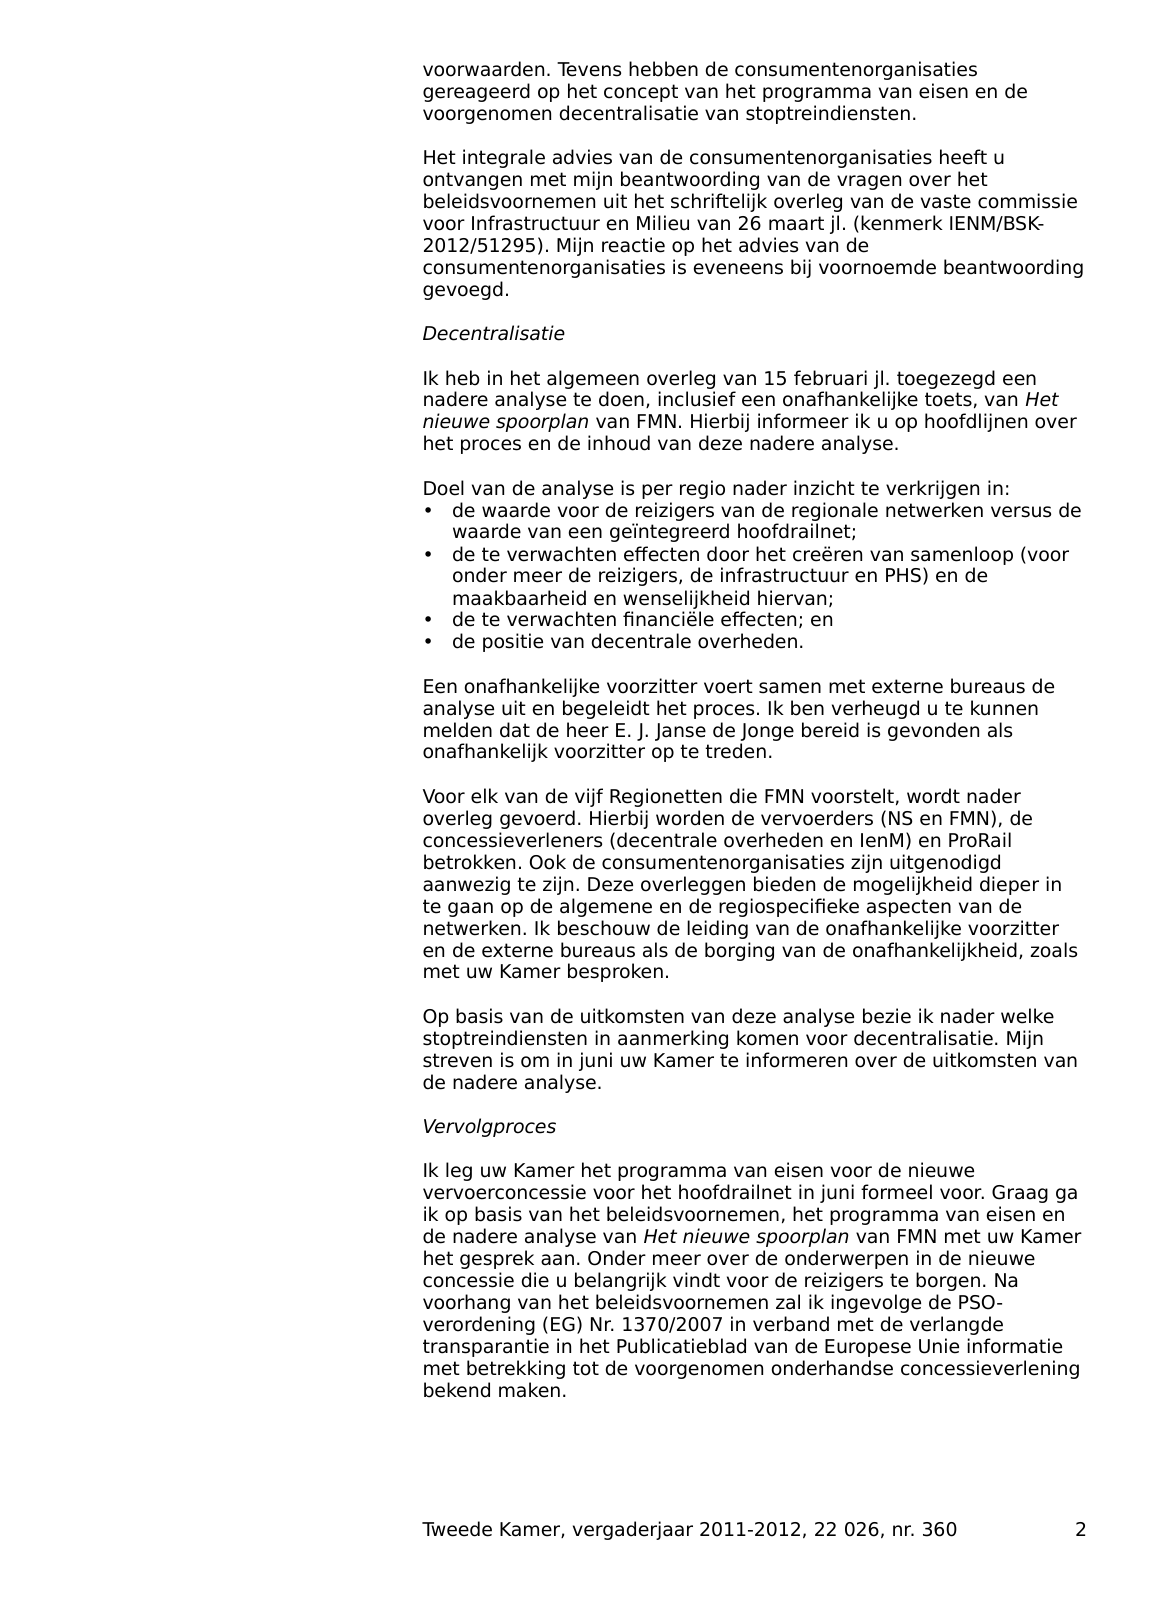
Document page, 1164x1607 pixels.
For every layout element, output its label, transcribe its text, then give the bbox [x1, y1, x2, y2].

text • de te verwachten effecten door het creëren van samenloop (voor onder meer de reizigers, de infrastructuur en PHS) en de maakbaarheid en wenselijkheid hiervan; [422, 543, 1087, 609]
text Doel van de analyse is per regio nader inzicht te verkrijgen in: [422, 477, 1087, 499]
text • de positie van decentrale overheden. [422, 631, 1087, 653]
text Een onafhankelijke voorzitter voert samen met externe bureaus de analyse uit en begeleidt het proces. Ik ben verheugd u te kunnen melden dat de heer E. J. Janse de Jonge bereid is gevonden als onafhankelijk voorzitter op te treden. [422, 676, 1087, 763]
text Het integrale advies van de consumentenorganisaties heeft u ontvangen met mijn beantwoording van de vragen over het beleidsvoornemen uit het schriftelijk overleg van de vaste commissie voor Infrastructuur en Milieu van 26 maart jl. (kenmerk IENM/BSK-2012/51295). Mijn reactie op het advies van de consumentenorganisaties is eveneens bij voornoemde beantwoording gevoegd. [422, 147, 1087, 301]
text • de waarde voor de reizigers van de regionale netwerken versus de waarde van een geïntegreerd hoofdrailnet; [422, 499, 1087, 543]
text Ik leg uw Kamer het programma van eisen voor de nieuwe vervoerconcessie voor het hoofdrailnet in juni formeel voor. Graag ga ik op basis van het beleidsvoornemen, het programma van eisen en de nadere analyse van Het nieuwe spoorplan van FMN met uw Kamer het gesprek aan. Onder meer over de onderwerpen in de nieuwe concessie die u belangrijk vindt voor de reizigers te borgen. Na voorhang van het beleidsvoornemen zal ik ingevolge de PSO-verordening (EG) Nr. 1370/2007 in verband met de verlangde transparantie in het Publicatieblad van de Europese Unie informatie met betrekking tot de voorgenomen onderhandse concessieverlening bekend maken. [422, 1160, 1087, 1402]
text Op basis van de uitkomsten van deze analyse bezie ik nader welke stoptreindiensten in aanmerking komen voor decentralisatie. Mijn streven is om in juni uw Kamer te informeren over de uitkomsten van de nadere analyse. [422, 1006, 1087, 1093]
text voorwaarden. Tevens hebben de consumentenorganisaties gereageerd op het concept van het programma van eisen en de voorgenomen decentralisatie van stoptreindiensten. [422, 59, 1087, 125]
text Voor elk van de vijf Regionetten die FMN voorstelt, wordt nader overleg gevoerd. Hierbij worden de vervoerders (NS en FMN), de concessieverleners (decentrale overheden en IenM) en ProRail betrokken. Ook de consumentenorganisaties zijn uitgenodigd aanwezig te zijn. Deze overleggen bieden de mogelijkheid dieper in te gaan op de algemene en de regiospecifieke aspecten van de netwerken. Ik beschouw de leiding van de onafhankelijke voorzitter en de externe bureaus als de borging van de onafhankelijkheid, zoals met uw Kamer besproken. [422, 786, 1087, 983]
text Ik heb in het algemeen overleg van 15 februari jl. toegezegd een nadere analyse te doen, inclusief een onafhankelijke toets, van Het nieuwe spoorplan van FMN. Hierbij informeer ik u op hoofdlijnen over het proces en de inhoud van deze nadere analyse. [422, 367, 1087, 455]
subtitle Decentralisatie [422, 323, 1087, 345]
text • de te verwachten financiële effecten; en [422, 609, 1087, 631]
subtitle Vervolgproces [422, 1116, 1087, 1138]
